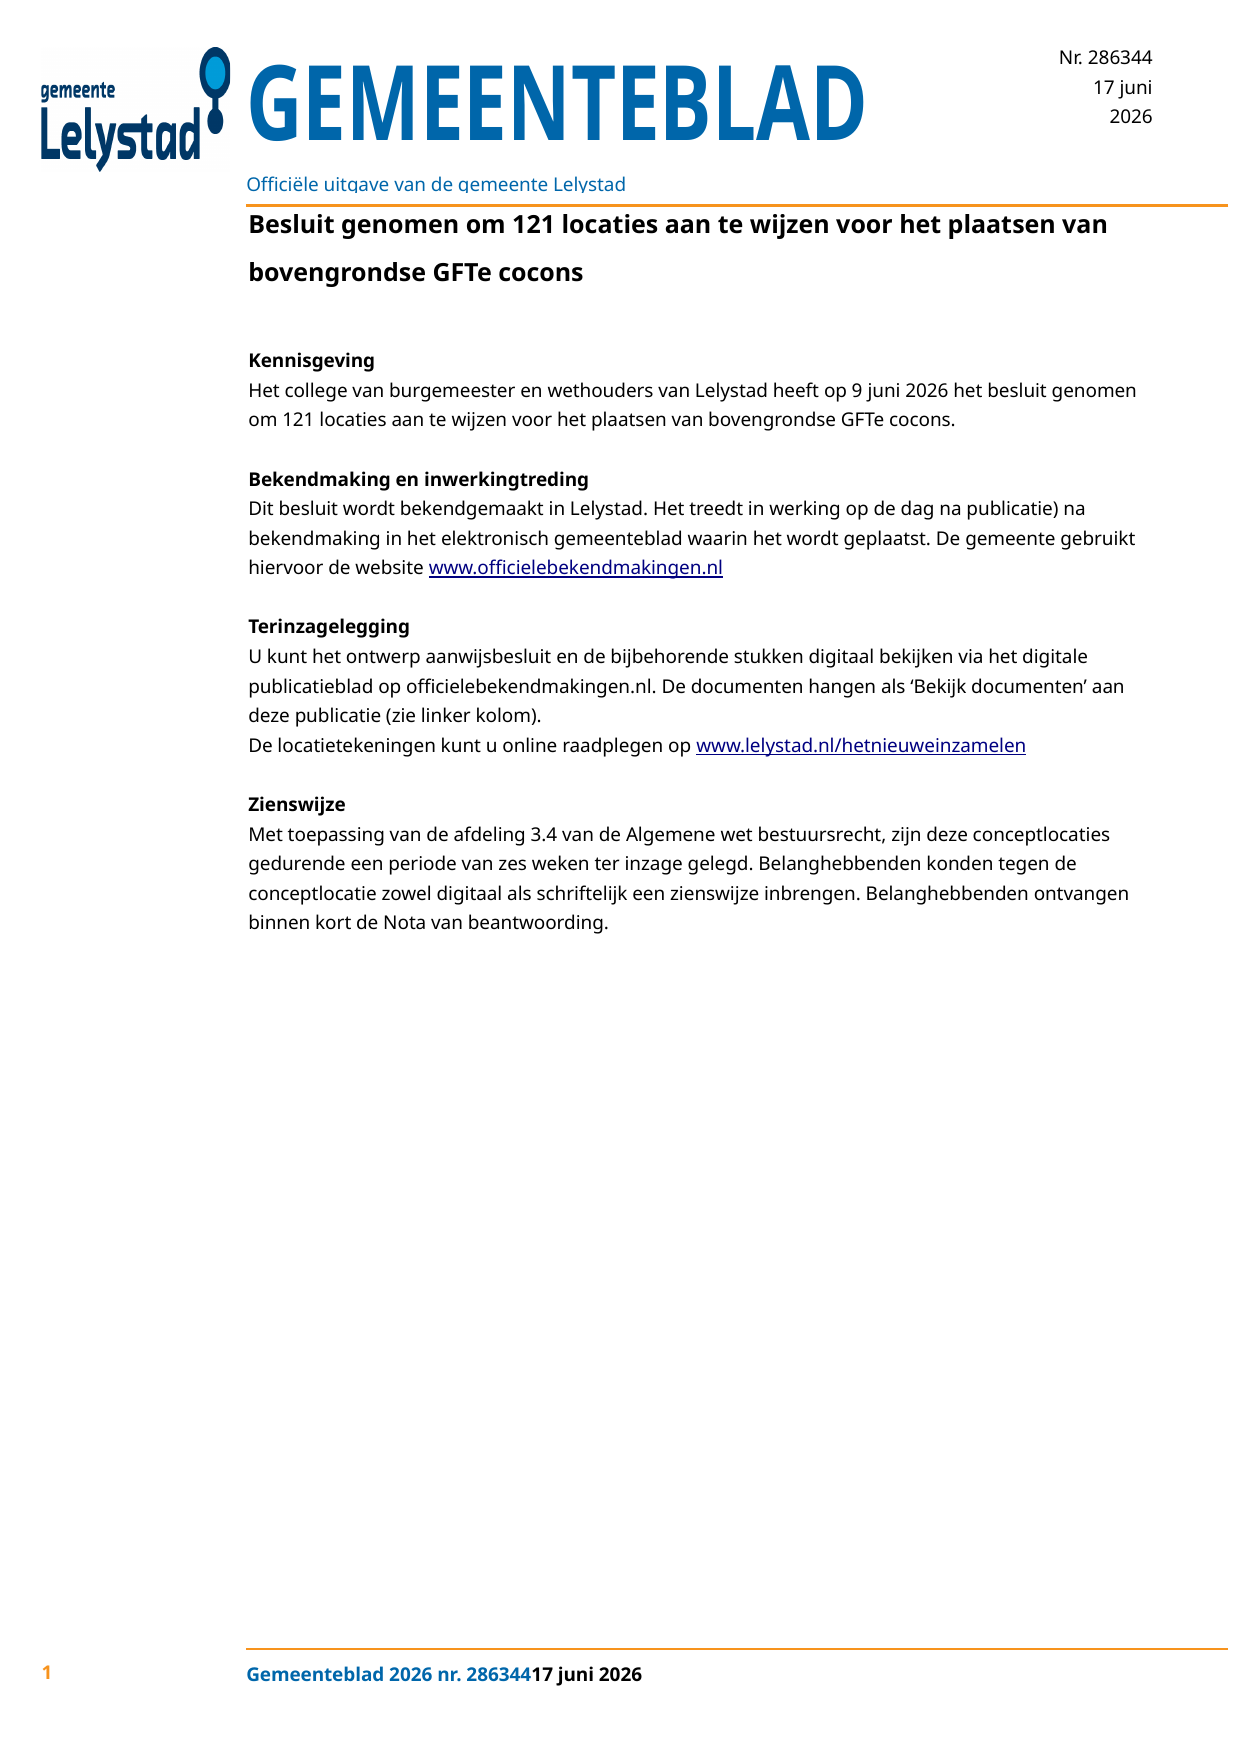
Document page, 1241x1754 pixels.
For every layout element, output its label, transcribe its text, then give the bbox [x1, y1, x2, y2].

text Dit besluit wordt bekendgemaakt in Lelystad. Het treedt in werking op de dag na publicatie) na bekendmaking in het elektronisch gemeenteblad waarin het wordt geplaatst. De gemeente gebruikt hiervoor de website www.officielebekendmakingen.nl [248, 495, 1152, 580]
text Met toepassing van de afdeling 3.4 van de Algemene wet bestuursrecht, zijn deze conceptlocaties gedurende een periode van zes weken ter inzage gelegd. Belanghebbenden konden tegen de conceptlocatie zowel digitaal als schriftelijk een zienswijze inbrengen. Belanghebbenden ontvangen binnen kort de Nota van beantwoording. [248, 821, 1152, 935]
text Bekendmaking en inwerkingtreding [248, 466, 1152, 492]
text De locatietekeningen kunt u online raadplegen op www.lelystad.nl/hetnieuweinzamelen [248, 732, 1152, 758]
text U kunt het ontwerp aanwijsbesluit en de bijbehorende stukken digitaal bekijken via het digitale publicatieblad op officielebekendmakingen.nl. De documenten hangen als ‘Bekijk documenten’ aan deze publicatie (zie linker kolom). [248, 643, 1152, 728]
text Het college van burgemeester en wethouders van Lelystad heeft op 9 juni 2026 het besluit genomen om 121 locaties aan te wijzen voor het plaatsen van bovengrondse GFTe cocons. [248, 377, 1152, 432]
text Terinzagelegging [248, 614, 1152, 639]
text Kennisgeving [248, 347, 1152, 373]
picture [41, 47, 231, 172]
text Besluit genomen om 121 locaties aan te wijzen voor het plaatsen van bovengrondse GFTe cocons [248, 207, 1152, 288]
text Zienswijze [248, 791, 1152, 817]
